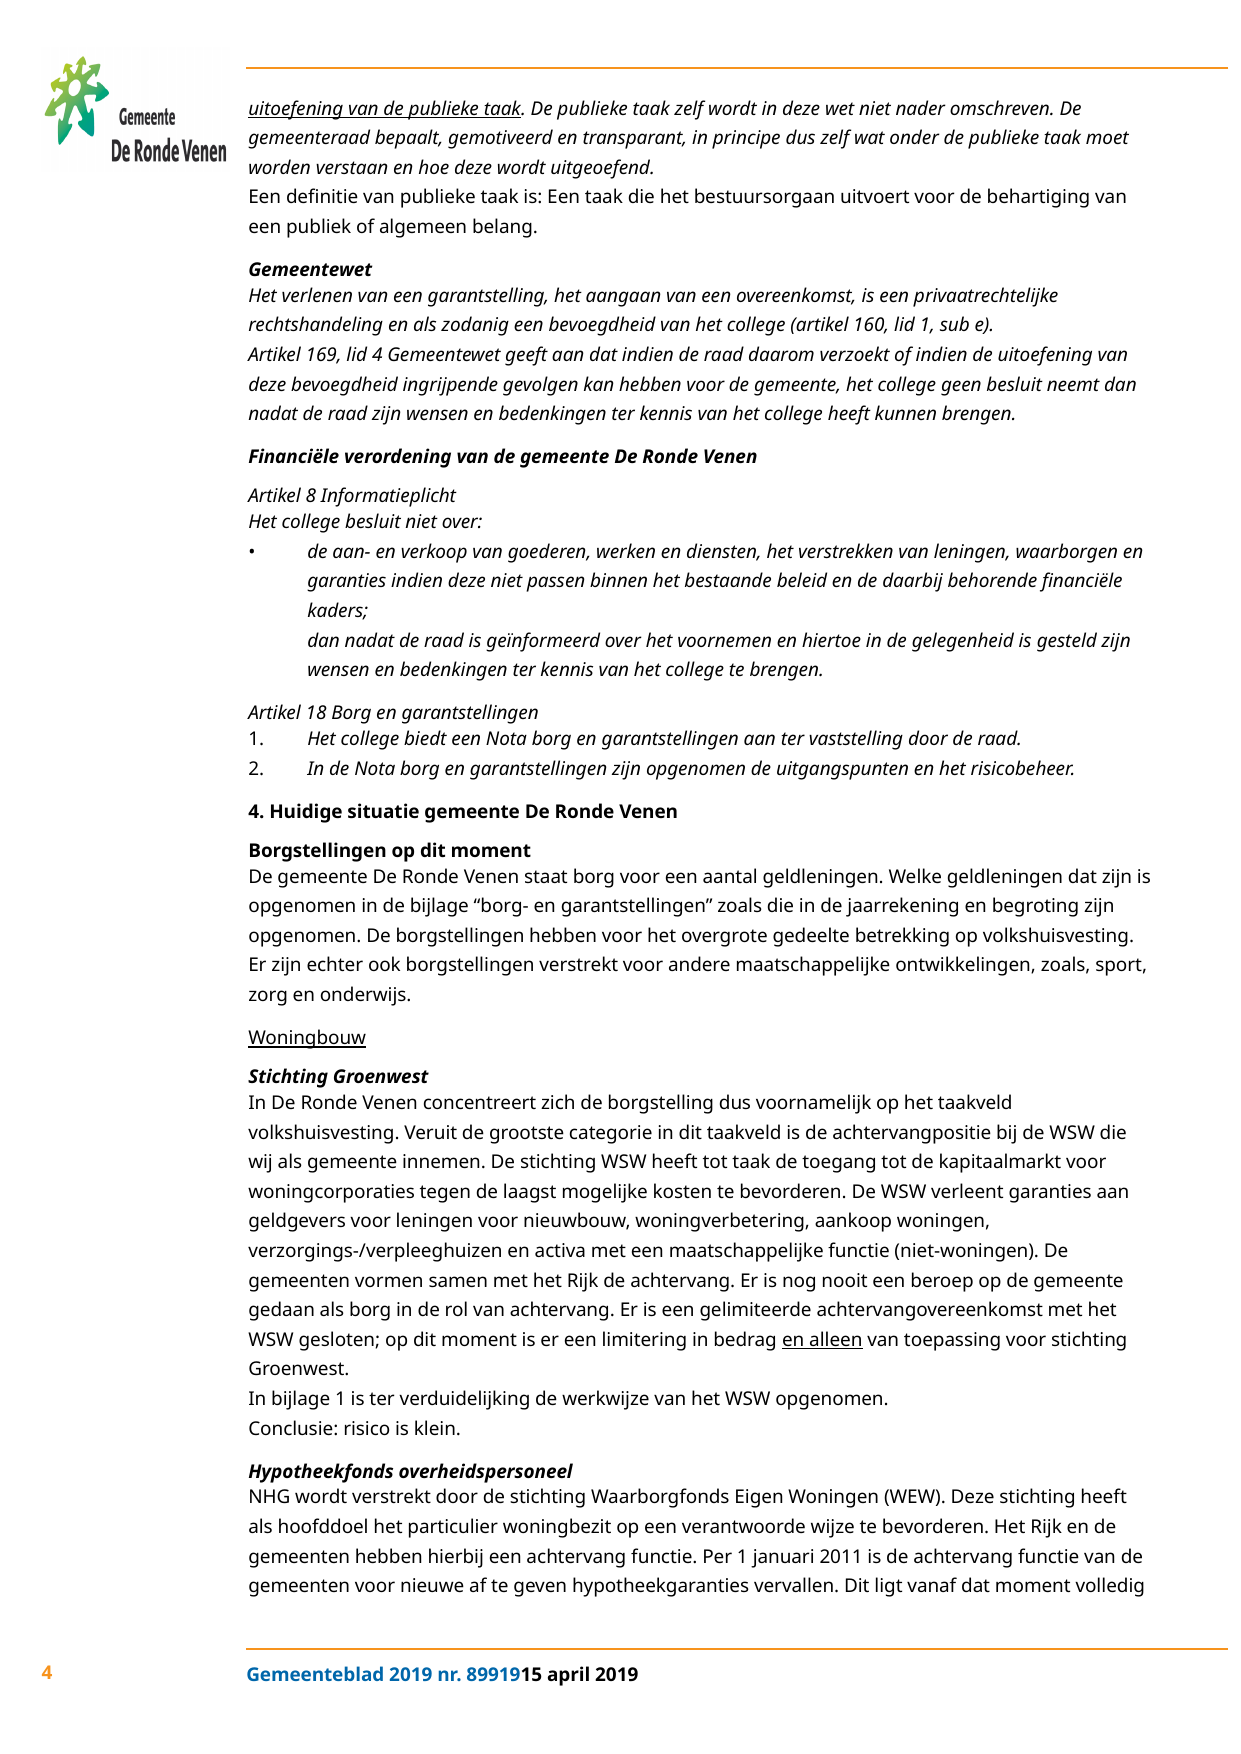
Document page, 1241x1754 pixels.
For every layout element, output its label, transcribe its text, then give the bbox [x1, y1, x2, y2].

text Financiële verordening van de gemeente De Ronde Venen [248, 443, 1152, 469]
text Een definitie van publieke taak is: Een taak die het bestuursorgaan uitvoert voor de behartiging van een publiek of algemeen belang. [248, 183, 1152, 239]
text Gemeentewet [248, 256, 1152, 282]
text Het college besluit niet over: [248, 508, 1152, 534]
list de aan- en verkoop van goederen, werken en diensten, het verstrekken van leningen, waarborgen en garanties indien deze niet passen binnen het bestaande beleid en de daarbij behorende financiële kaders; [248, 538, 1152, 623]
text Het verlenen van een garantstelling, het aangaan van een overeenkomst, is een privaatrechtelijke rechtshandeling en als zodanig een bevoegdheid van het college (artikel 160, lid 1, sub e). [248, 282, 1152, 337]
text Stichting Groenwest [248, 1064, 1152, 1089]
text 4. Huidige situatie gemeente De Ronde Venen [248, 798, 1152, 824]
text De gemeente De Ronde Venen staat borg voor een aantal geldleningen. Welke geldleningen dat zijn is opgenomen in de bijlage “borg- en garantstellingen” zoals die in de jaarrekening en begroting zijn opgenomen. De borgstellingen hebben voor het overgrote gedeelte betrekking op volkshuisvesting. Er zijn echter ook borgstellingen verstrekt voor andere maatschappelijke ontwikkelingen, zoals, sport, zorg en onderwijs. [248, 863, 1152, 1007]
text Woningbouw [248, 1024, 1152, 1050]
list dan nadat de raad is geïnformeerd over het voornemen en hiertoe in de gelegenheid is gesteld zijn wensen en bedenkingen ter kennis van het college te brengen. [248, 627, 1152, 682]
text uitoefening van de publieke taak. De publieke taak zelf wordt in deze wet niet nader omschreven. De gemeenteraad bepaalt, gemotiveerd en transparant, in principe dus zelf wat onder de publieke taak moet worden verstaan en hoe deze wordt uitgeoefend. [248, 95, 1152, 180]
text Conclusie: risico is klein. [248, 1415, 1152, 1441]
picture [41, 47, 231, 172]
text Artikel 169, lid 4 Gemeentewet geeft aan dat indien de raad daarom verzoekt of indien de uitoefening van deze bevoegdheid ingrijpende gevolgen kan hebben voor de gemeente, het college geen besluit neemt dan nadat de raad zijn wensen en bedenkingen ter kennis van het college heeft kunnen brengen. [248, 341, 1152, 426]
text In bijlage 1 is ter verduidelijking de werkwijze van het WSW opgenomen. [248, 1385, 1152, 1411]
list In de Nota borg en garantstellingen zijn opgenomen de uitgangspunten en het risicobeheer. [248, 755, 1152, 781]
list Het college biedt een Nota borg en garantstellingen aan ter vaststelling door de raad. [248, 725, 1152, 751]
text NHG wordt verstrekt door de stichting Waarborgfonds Eigen Woningen (WEW). Deze stichting heeft als hoofddoel het particulier woningbezit op een verantwoorde wijze te bevorderen. Het Rijk en de gemeenten hebben hierbij een achtervang functie. Per 1 januari 2011 is de achtervang functie van de gemeenten voor nieuwe af te geven hypotheekgaranties vervallen. Dit ligt vanaf dat moment volledig [248, 1484, 1152, 1598]
text Hypotheekfonds overheidspersoneel [248, 1458, 1152, 1484]
text Borgstellingen op dit moment [248, 837, 1152, 863]
text Artikel 18 Borg en garantstellingen [248, 699, 1152, 725]
text In De Ronde Venen concentreert zich de borgstelling dus voornamelijk op het taakveld volkshuisvesting. Veruit de grootste categorie in dit taakveld is de achtervangpositie bij de WSW die wij als gemeente innemen. De stichting WSW heeft tot taak de toegang tot de kapitaalmarkt voor woningcorporaties tegen de laagst mogelijke kosten te bevorderen. De WSW verleent garanties aan geldgevers voor leningen voor nieuwbouw, woningverbetering, aankoop woningen, verzorgings-/verpleeghuizen en activa met een maatschappelijke functie (niet-woningen). De gemeenten vormen samen met het Rijk de achtervang. Er is nog nooit een beroep op de gemeente gedaan als borg in de rol van achtervang. Er is een gelimiteerde achtervangovereenkomst met het WSW gesloten; op dit moment is er een limitering in bedrag en alleen van toepassing voor stichting Groenwest. [248, 1089, 1152, 1381]
text Artikel 8 Informatieplicht [248, 483, 1152, 508]
